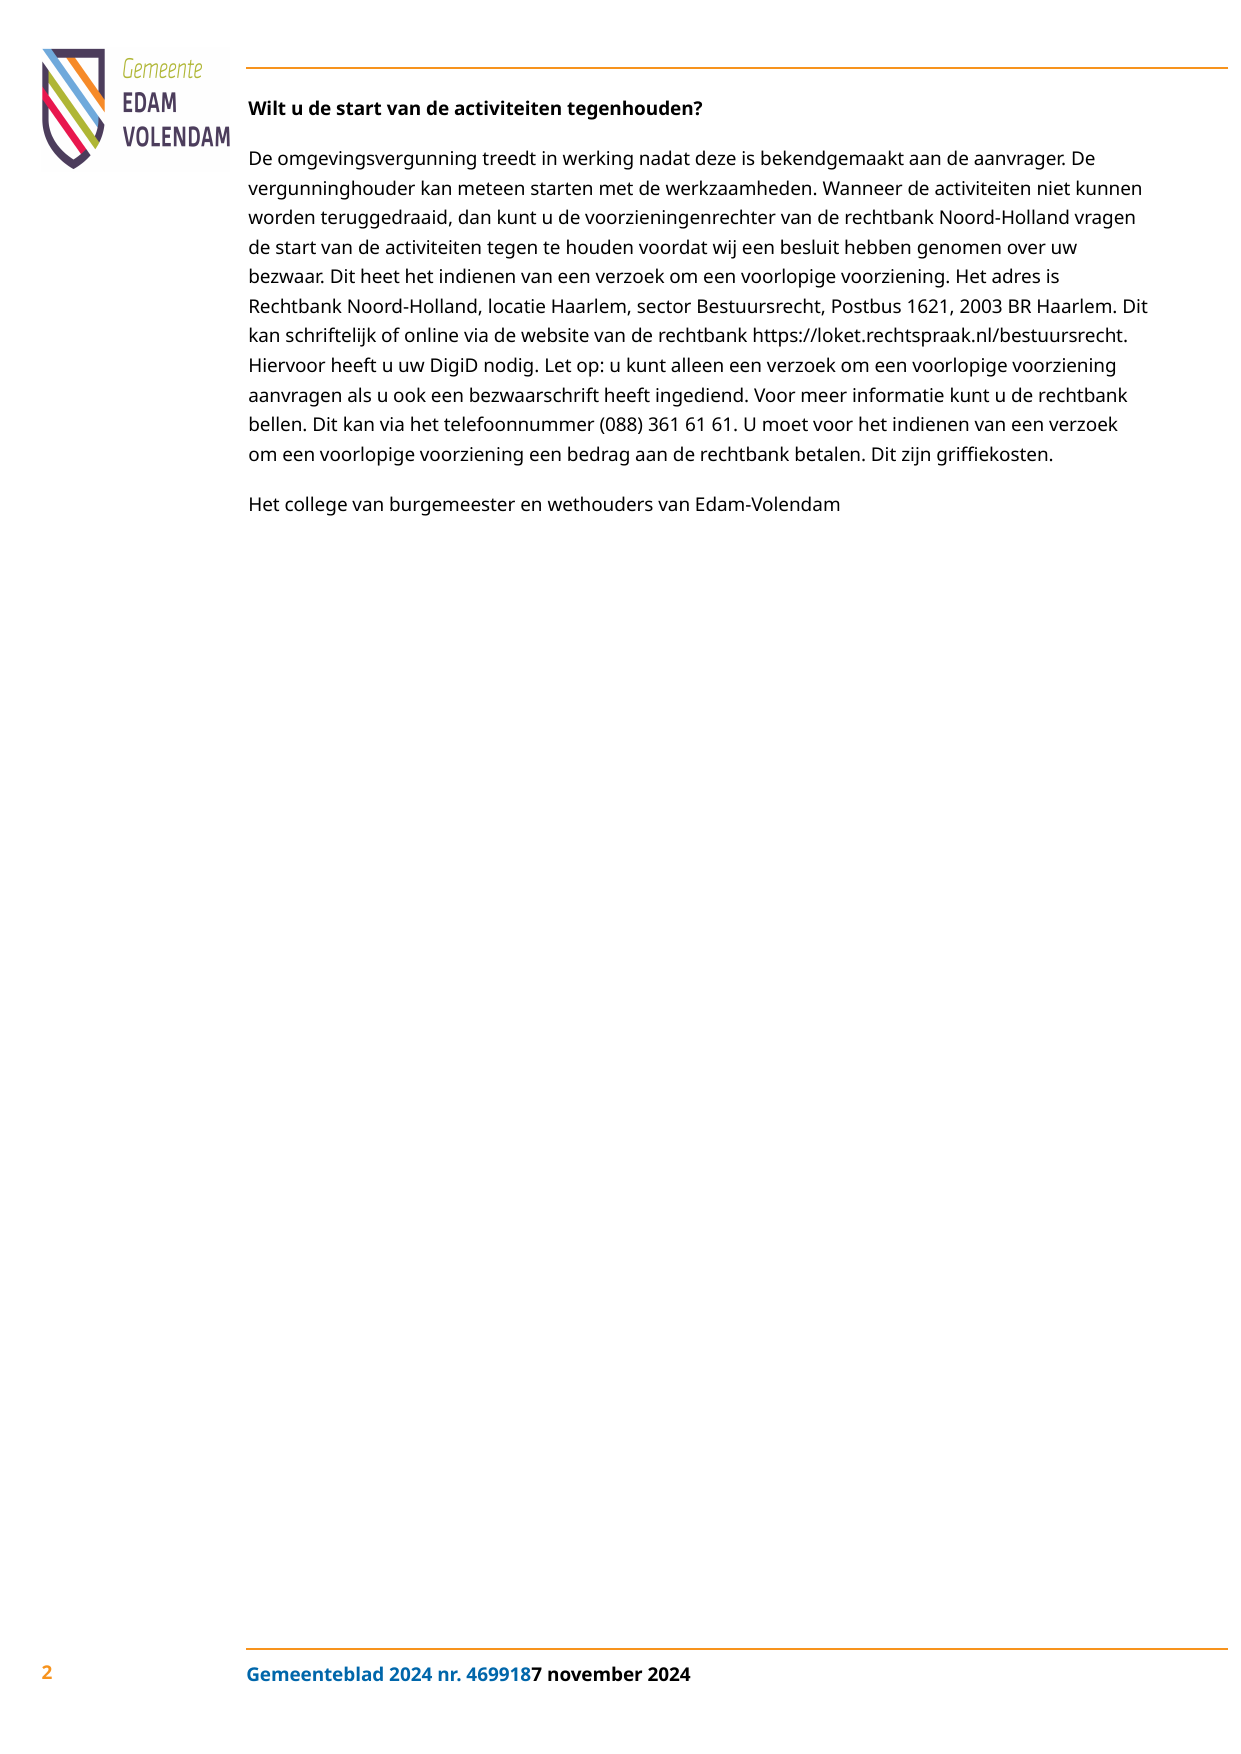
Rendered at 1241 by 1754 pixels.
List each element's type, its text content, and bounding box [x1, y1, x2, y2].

text De omgevingsvergunning treedt in werking nadat deze is bekendgemaakt aan de aanvrager. De vergunninghouder kan meteen starten met de werkzaamheden. Wanneer de activiteiten niet kunnen worden teruggedraaid, dan kunt u de voorzieningenrechter van de rechtbank Noord-Holland vragen de start van de activiteiten tegen te houden voordat wij een besluit hebben genomen over uw bezwaar. Dit heet het indienen van een verzoek om een voorlopige voorziening. Het adres is Rechtbank Noord-Holland, locatie Haarlem, sector Bestuursrecht, Postbus 1621, 2003 BR Haarlem. Dit kan schriftelijk of online via de website van de rechtbank https://loket.rechtspraak.nl/bestuursrecht. Hiervoor heeft u uw DigiD nodig. Let op: u kunt alleen een verzoek om een voorlopige voorziening aanvragen als u ook een bezwaarschrift heeft ingediend. Voor meer informatie kunt u de rechtbank bellen. Dit kan via het telefoonnummer (088) 361 61 61. U moet voor het indienen van een verzoek om een voorlopige voorziening een bedrag aan de rechtbank betalen. Dit zijn griffiekosten. [248, 145, 1152, 467]
text Het college van burgemeester en wethouders van Edam-Volendam [248, 491, 1152, 517]
text Wilt u de start van de activiteiten tegenhouden? [248, 95, 1152, 121]
picture [41, 47, 231, 172]
